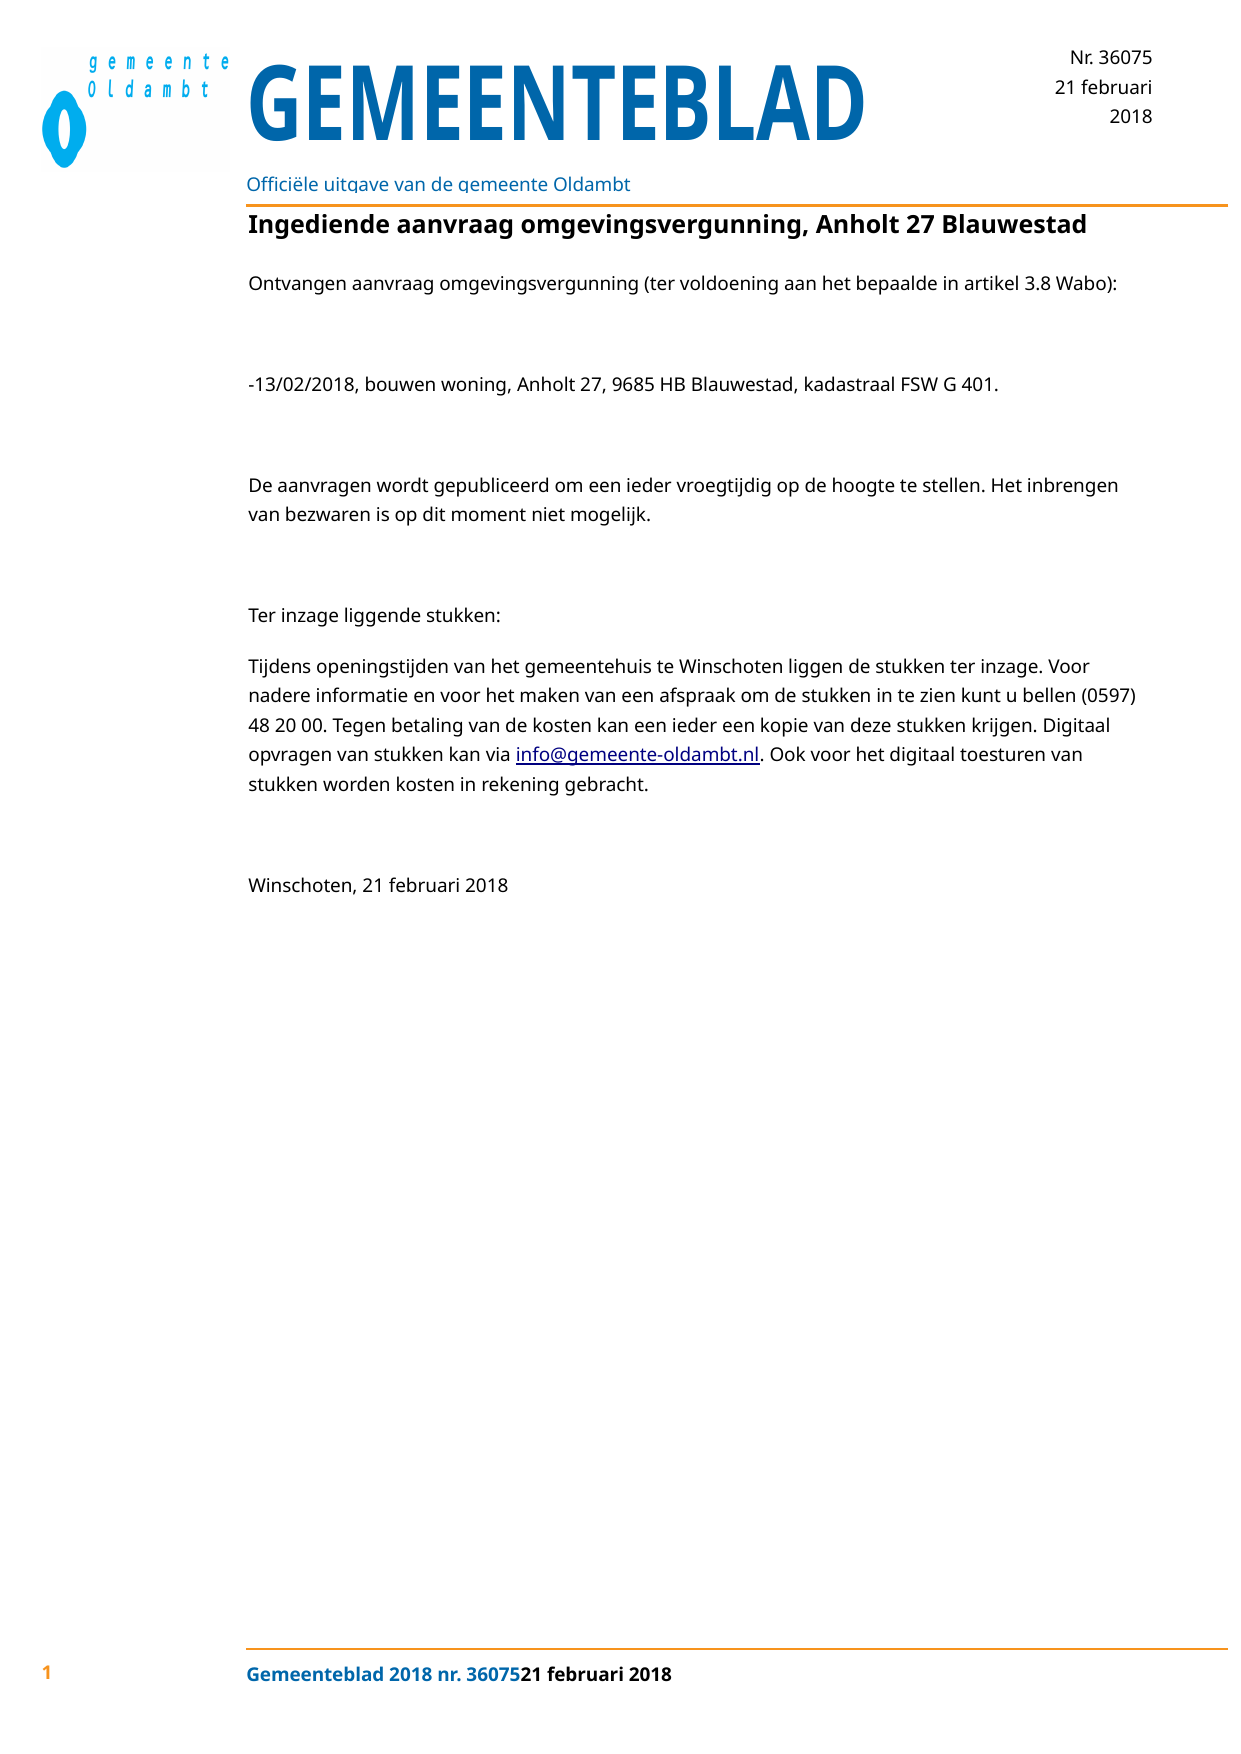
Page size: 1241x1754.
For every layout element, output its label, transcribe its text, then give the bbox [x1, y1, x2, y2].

text Winschoten, 21 februari 2018 [248, 872, 1152, 898]
text Ontvangen aanvraag omgevingsvergunning (ter voldoening aan het bepaalde in artikel 3.8 Wabo): [248, 270, 1152, 296]
picture [41, 47, 231, 172]
text Ingediende aanvraag omgevingsvergunning, Anholt 27 Blauwestad [248, 207, 1152, 241]
text Ter inzage liggende stukken: [248, 602, 1152, 628]
text De aanvragen wordt gepubliceerd om een ieder vroegtijdig op de hoogte te stellen. Het inbrengen van bezwaren is op dit moment niet mogelijk. [248, 472, 1152, 527]
text -13/02/2018, bouwen woning, Anholt 27, 9685 HB Blauwestad, kadastraal FSW G 401. [248, 371, 1152, 397]
text Tijdens openingstijden van het gemeentehuis te Winschoten liggen de stukken ter inzage. Voor nadere informatie en voor het maken van een afspraak om de stukken in te zien kunt u bellen (0597) 48 20 00. Tegen betaling van de kosten kan een ieder een kopie van deze stukken krijgen. Digitaal opvragen van stukken kan via info@gemeente-oldambt.nl. Ook voor het digitaal toesturen van stukken worden kosten in rekening gebracht. [248, 653, 1152, 797]
